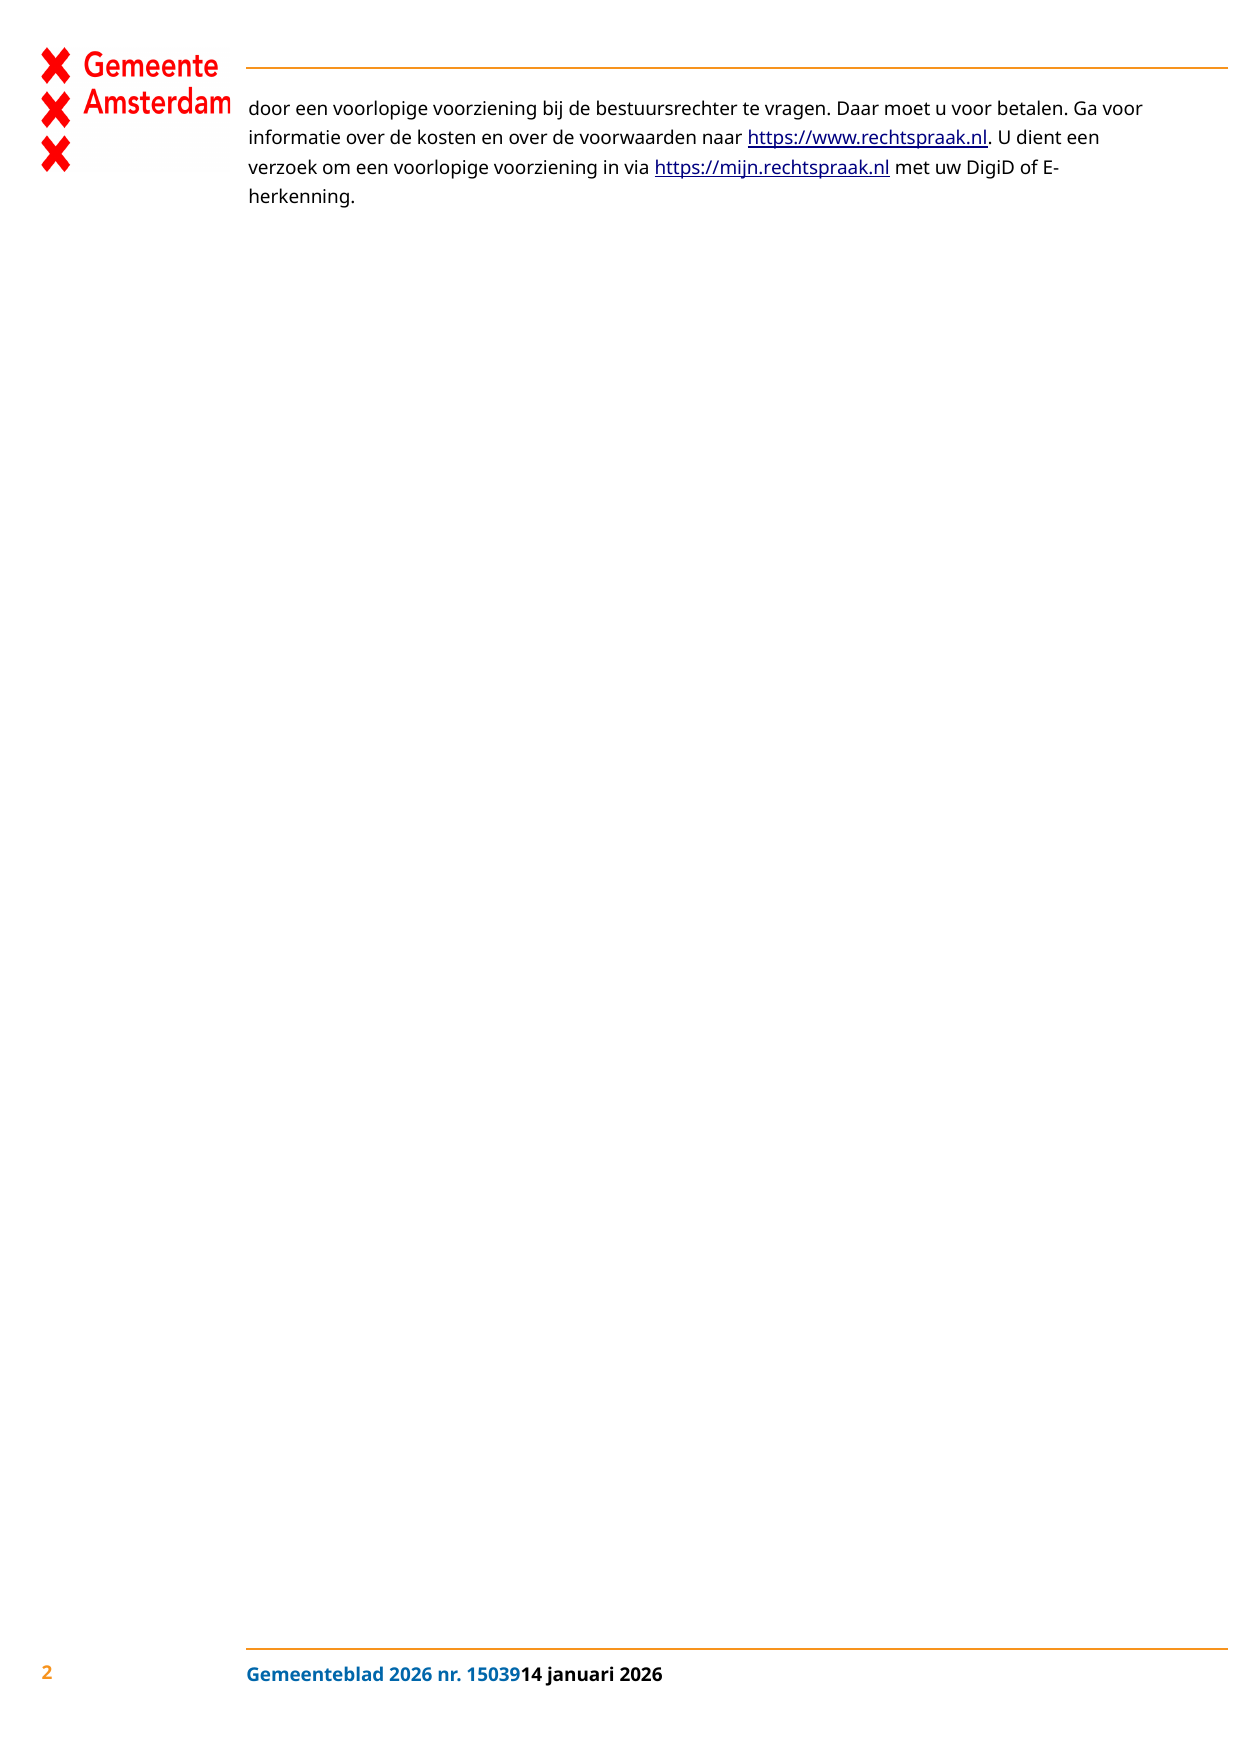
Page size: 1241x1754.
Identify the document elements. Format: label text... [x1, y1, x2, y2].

text door een voorlopige voorziening bij de bestuursrechter te vragen. Daar moet u voor betalen. Ga voor informatie over de kosten en over de voorwaarden naar https://www.rechtspraak.nl. U dient een verzoek om een voorlopige voorziening in via https://mijn.rechtspraak.nl met uw DigiD of E-herkenning. [248, 95, 1152, 209]
picture [41, 47, 231, 172]
